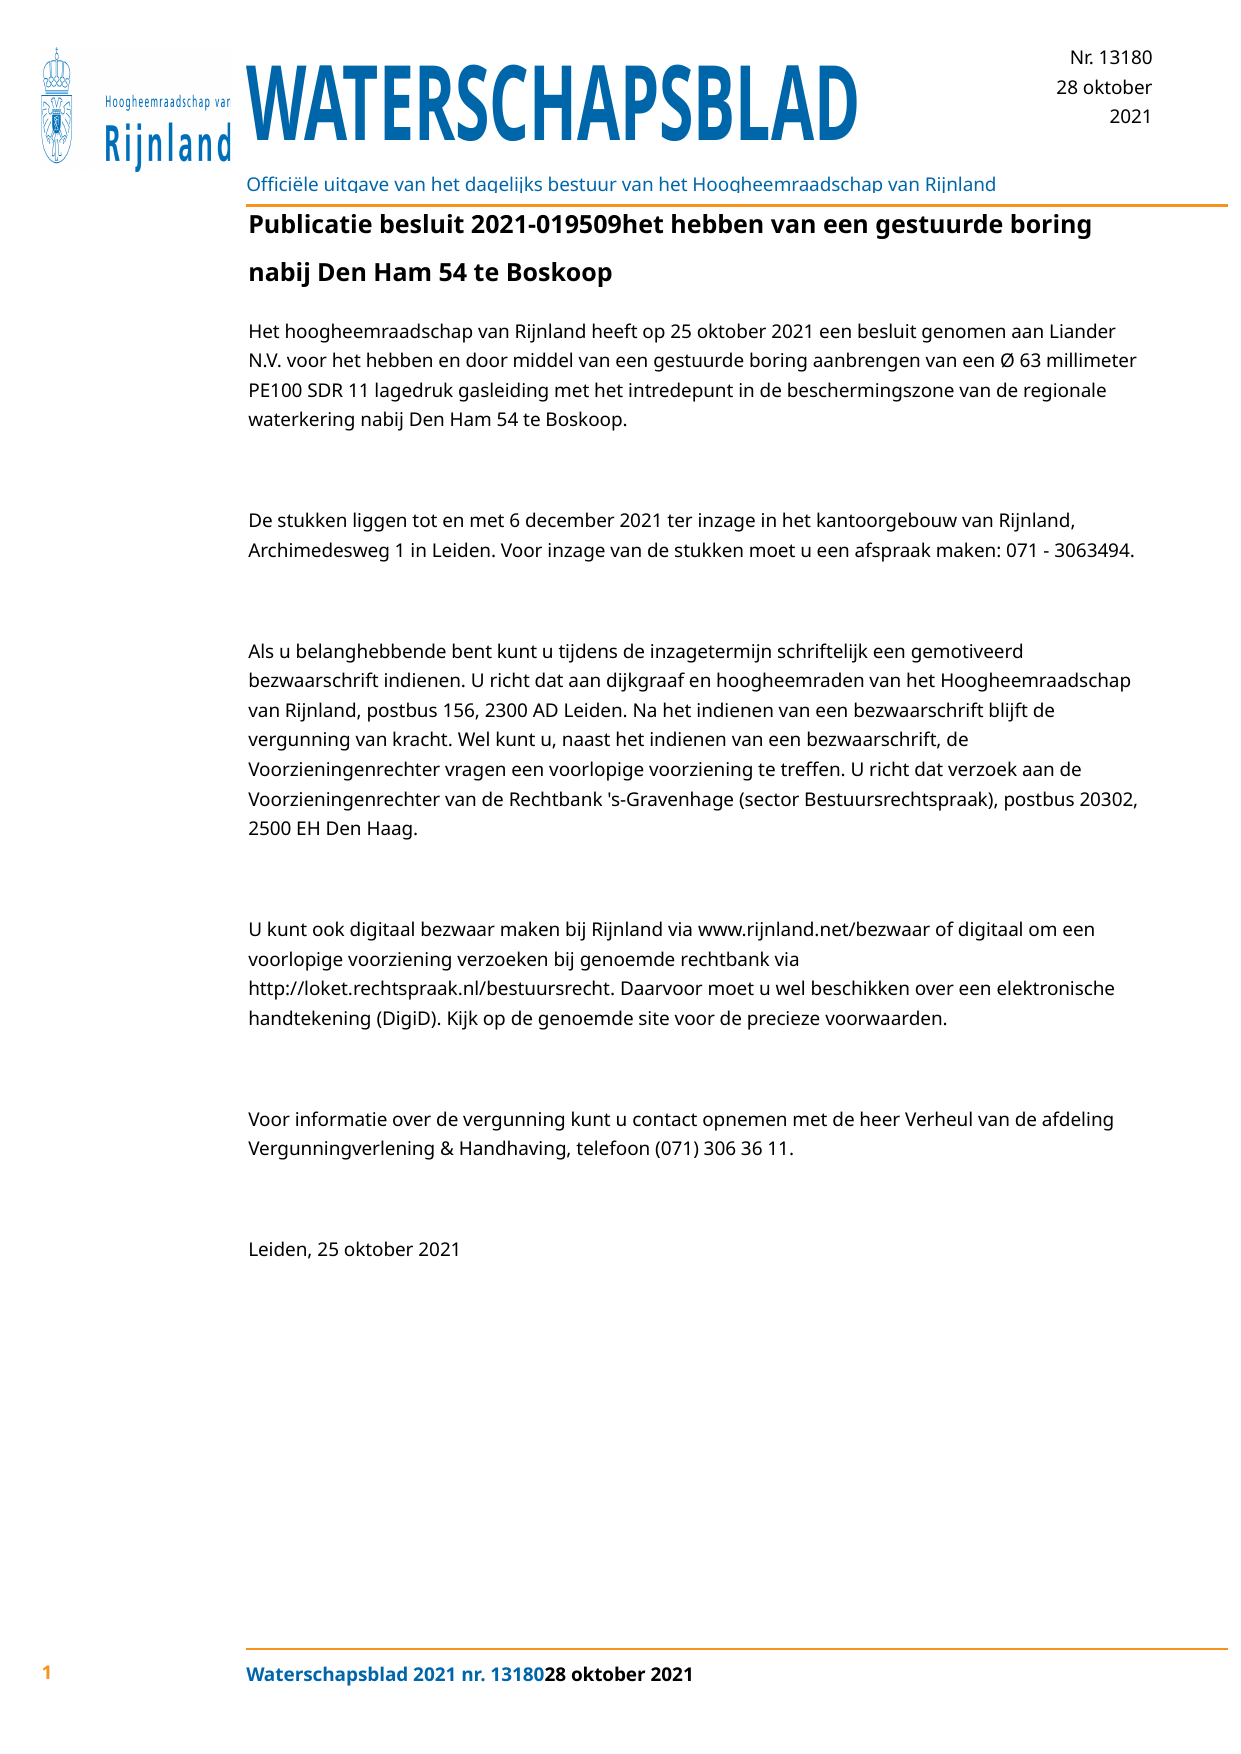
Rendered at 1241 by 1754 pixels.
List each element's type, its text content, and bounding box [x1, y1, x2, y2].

picture [41, 47, 231, 172]
text Voor informatie over de vergunning kunt u contact opnemen met de heer Verheul van de afdeling Vergunningverlening & Handhaving, telefoon (071) 306 36 11. [248, 1106, 1152, 1161]
text Leiden, 25 oktober 2021 [248, 1236, 1152, 1262]
text De stukken liggen tot en met 6 december 2021 ter inzage in het kantoorgebouw van Rijnland, Archimedesweg 1 in Leiden. Voor inzage van de stukken moet u een afspraak maken: 071 - 3063494. [248, 507, 1152, 563]
text Het hoogheemraadschap van Rijnland heeft op 25 oktober 2021 een besluit genomen aan Liander N.V. voor het hebben en door middel van een gestuurde boring aanbrengen van een Ø 63 millimeter PE100 SDR 11 lagedruk gasleiding met het intredepunt in de beschermingszone van de regionale waterkering nabij Den Ham 54 te Boskoop. [248, 318, 1152, 432]
text Publicatie besluit 2021-019509het hebben van een gestuurde boring nabij Den Ham 54 te Boskoop [248, 207, 1152, 288]
text Als u belanghebbende bent kunt u tijdens de inzagetermijn schriftelijk een gemotiveerd bezwaarschrift indienen. U richt dat aan dijkgraaf en hoogheemraden van het Hoogheemraadschap van Rijnland, postbus 156, 2300 AD Leiden. Na het indienen van een bezwaarschrift blijft de vergunning van kracht. Wel kunt u, naast het indienen van een bezwaarschrift, de Voorzieningenrechter vragen een voorlopige voorziening te treffen. U richt dat verzoek aan de Voorzieningenrechter van de Rechtbank 's-Gravenhage (sector Bestuursrechtspraak), postbus 20302, 2500 EH Den Haag. [248, 638, 1152, 841]
text U kunt ook digitaal bezwaar maken bij Rijnland via www.rijnland.net/bezwaar of digitaal om een voorlopige voorziening verzoeken bij genoemde rechtbank via http://loket.rechtspraak.nl/bestuursrecht. Daarvoor moet u wel beschikken over een elektronische handtekening (DigiD). Kijk op de genoemde site voor de precieze voorwaarden. [248, 916, 1152, 1031]
